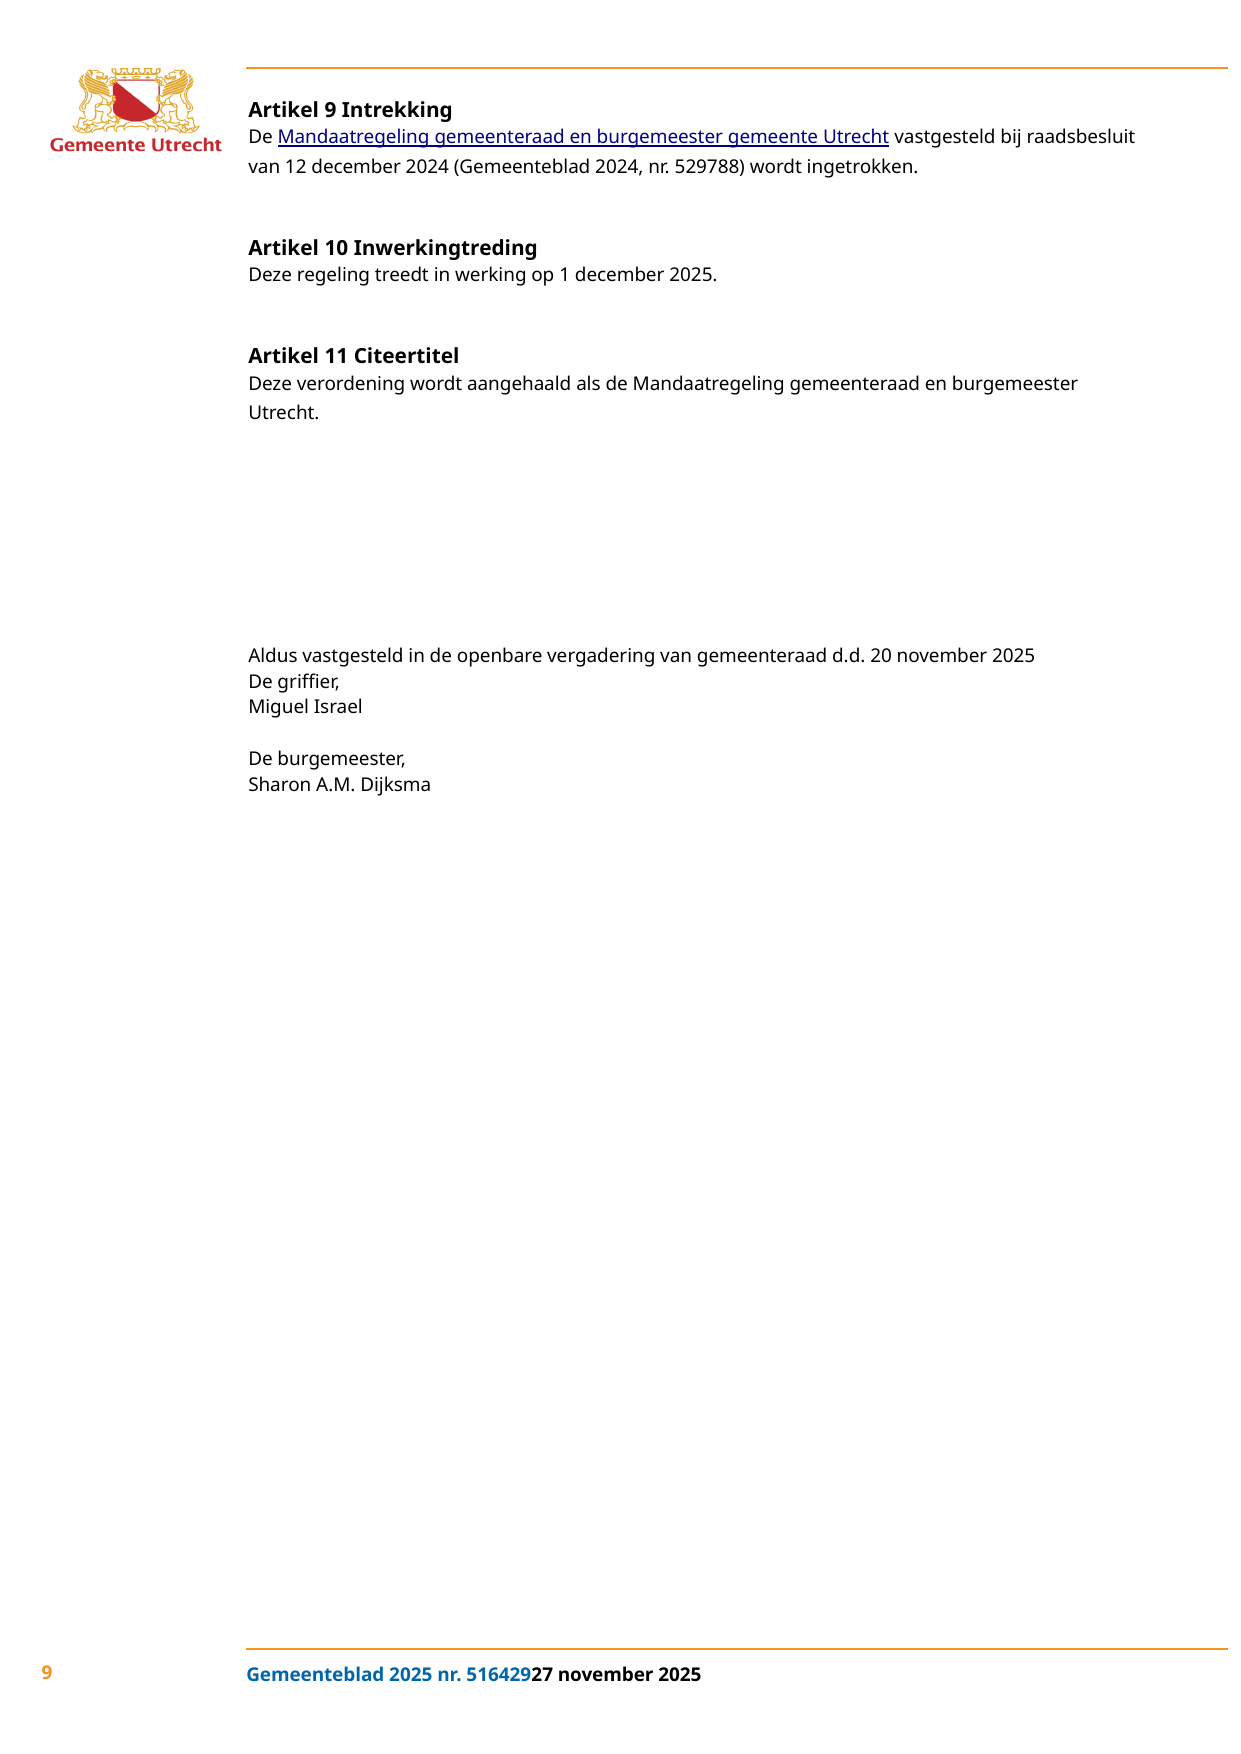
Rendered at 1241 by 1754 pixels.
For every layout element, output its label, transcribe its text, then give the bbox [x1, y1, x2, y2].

text De Mandaatregeling gemeenteraad en burgemeester gemeente Utrecht vastgesteld bij raadsbesluit van 12 december 2024 (Gemeenteblad 2024, nr. 529788) wordt ingetrokken. [248, 123, 1152, 178]
text Artikel 9 Intrekking [248, 95, 1152, 123]
text De griffier, [248, 668, 1152, 693]
text Deze regeling treedt in werking op 1 december 2025. [248, 261, 1152, 287]
text Aldus vastgesteld in de openbare vergadering van gemeenteraad d.d. 20 november 2025 [248, 642, 1152, 668]
text Miguel Israel [248, 693, 1152, 719]
text Sharon A.M. Dijksma [248, 771, 1152, 796]
picture [41, 47, 231, 172]
text Artikel 11 Citeertitel [248, 341, 1152, 370]
text De burgemeester, [248, 745, 1152, 771]
text Deze verordening wordt aangehaald als de Mandaatregeling gemeenteraad en burgemeester Utrecht. [248, 370, 1152, 425]
text Artikel 10 Inwerkingtreding [248, 233, 1152, 261]
